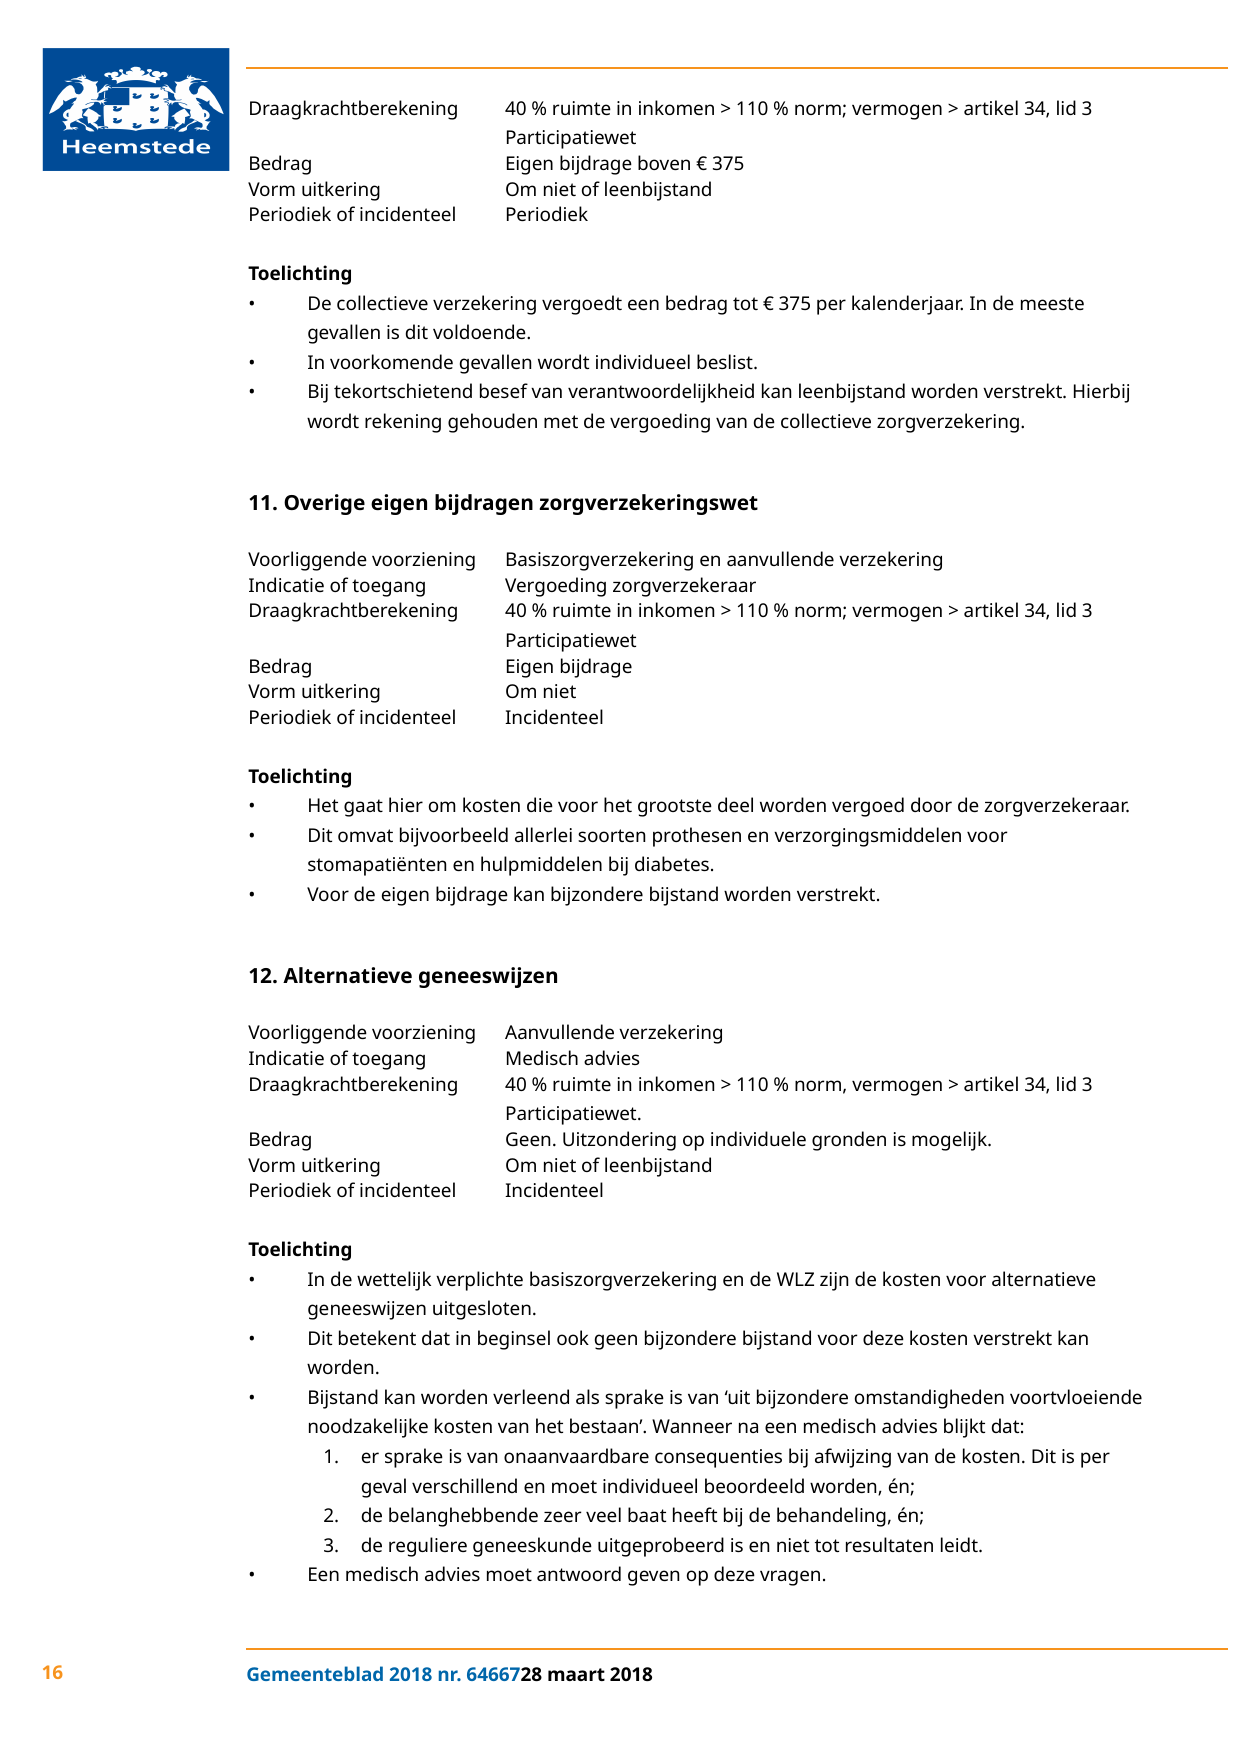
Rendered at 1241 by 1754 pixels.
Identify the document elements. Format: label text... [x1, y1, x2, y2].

table_cell Periodiek of incidenteel [248, 1178, 505, 1203]
table_cell Incidenteel [505, 704, 1152, 730]
table_cell Bedrag [248, 1126, 505, 1152]
table_cell Periodiek of incidenteel [248, 202, 505, 227]
text Toelichting [248, 1236, 1152, 1262]
table_cell Geen. Uitzondering op individuele gronden is mogelijk. [505, 1126, 1152, 1152]
list de reguliere geneeskunde uitgeprobeerd is en niet tot resultaten leidt. [323, 1532, 1152, 1558]
list Dit omvat bijvoorbeeld allerlei soorten prothesen en verzorgingsmiddelen voor stomapatiënten en hulpmiddelen bij diabetes. [248, 822, 1152, 877]
list De collectieve verzekering vergoedt een bedrag tot € 375 per kalenderjaar. In de meeste gevallen is dit voldoende. [248, 290, 1152, 345]
table_cell Medisch advies [505, 1045, 1152, 1071]
table_cell Eigen bijdrage [505, 653, 1152, 679]
table_cell 40 % ruimte in inkomen > 110 % norm, vermogen > artikel 34, lid 3 Participatiewet. [505, 1071, 1152, 1126]
list de belanghebbende zeer veel baat heeft bij de behandeling, én; [323, 1502, 1152, 1528]
table_cell Indicatie of toegang [248, 1045, 505, 1071]
table_cell Vorm uitkering [248, 1152, 505, 1178]
list Dit betekent dat in beginsel ook geen bijzondere bijstand voor deze kosten verstrekt kan worden. [248, 1325, 1152, 1380]
text 12. Alternatieve geneeswijzen [248, 961, 1152, 990]
table_cell Bedrag [248, 653, 505, 679]
table_cell Draagkrachtberekening [248, 598, 505, 653]
table_cell Incidenteel [505, 1178, 1152, 1203]
table_cell Indicatie of toegang [248, 572, 505, 598]
table_cell Draagkrachtberekening [248, 95, 505, 150]
table_cell 40 % ruimte in inkomen > 110 % norm; vermogen > artikel 34, lid 3 Participatiewet [505, 95, 1152, 150]
table_cell Vorm uitkering [248, 679, 505, 704]
list Bij tekortschietend besef van verantwoordelijkheid kan leenbijstand worden verstrekt. Hierbij wordt rekening gehouden met de vergoeding van de collectieve zorgverzekering. [248, 378, 1152, 434]
table_header Voorliggende voorziening [248, 1019, 505, 1045]
table_cell Om niet [505, 679, 1152, 704]
table_cell Periodiek of incidenteel [248, 704, 505, 730]
list In voorkomende gevallen wordt individueel beslist. [248, 349, 1152, 374]
list Bijstand kan worden verleend als sprake is van ‘uit bijzondere omstandigheden voortvloeiende noodzakelijke kosten van het bestaan’. Wanneer na een medisch advies blijkt dat: [248, 1384, 1152, 1439]
table_header Voorliggende voorziening [248, 546, 505, 572]
table_cell Om niet of leenbijstand [505, 176, 1152, 202]
text 11. Overige eigen bijdragen zorgverzekeringswet [248, 488, 1152, 516]
list er sprake is van onaanvaardbare consequenties bij afwijzing van de kosten. Dit is per geval verschillend en moet individueel beoordeeld worden, én; [323, 1443, 1152, 1498]
list In de wettelijk verplichte basiszorgverzekering en de WLZ zijn de kosten voor alternatieve geneeswijzen uitgesloten. [248, 1266, 1152, 1321]
text Toelichting [248, 260, 1152, 286]
table_cell Bedrag [248, 150, 505, 176]
table_header Aanvullende verzekering [505, 1019, 1152, 1045]
table_cell Vorm uitkering [248, 176, 505, 202]
text Toelichting [248, 763, 1152, 789]
table_cell Periodiek [505, 202, 1152, 227]
table_cell Vergoeding zorgverzekeraar [505, 572, 1152, 598]
picture [41, 47, 231, 172]
table_cell 40 % ruimte in inkomen > 110 % norm; vermogen > artikel 34, lid 3 Participatiewet [505, 598, 1152, 653]
list Een medisch advies moet antwoord geven op deze vragen. [248, 1562, 1152, 1587]
table_cell Draagkrachtberekening [248, 1071, 505, 1126]
table_cell Om niet of leenbijstand [505, 1152, 1152, 1178]
list Voor de eigen bijdrage kan bijzondere bijstand worden verstrekt. [248, 881, 1152, 907]
table_cell Eigen bijdrage boven € 375 [505, 150, 1152, 176]
list Het gaat hier om kosten die voor het grootste deel worden vergoed door de zorgverzekeraar. [248, 792, 1152, 818]
table_header Basiszorgverzekering en aanvullende verzekering [505, 546, 1152, 572]
